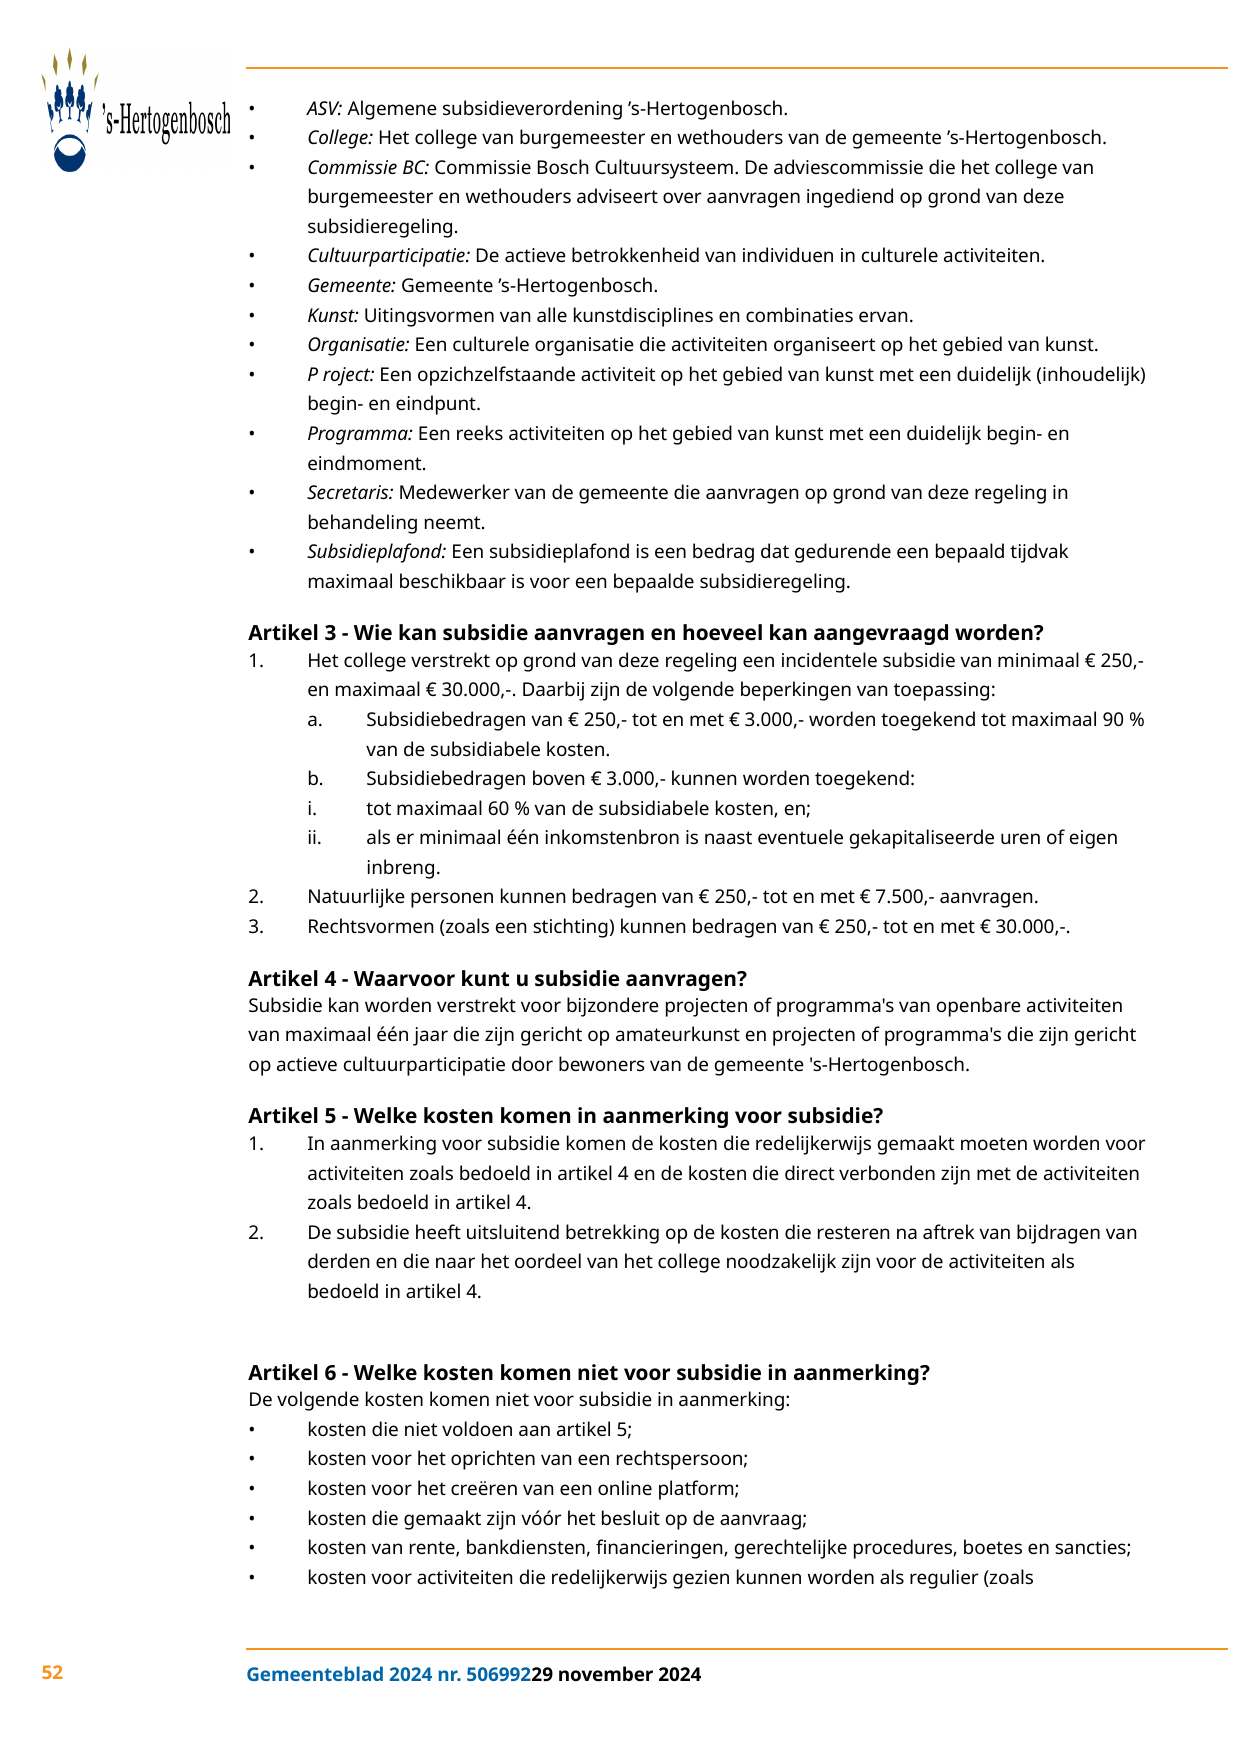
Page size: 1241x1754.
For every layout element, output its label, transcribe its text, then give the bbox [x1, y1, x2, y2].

picture [41, 47, 231, 172]
list De subsidie heeft uitsluitend betrekking op de kosten die resteren na aftrek van bijdragen van derden en die naar het oordeel van het college noodzakelijk zijn voor de activiteiten als bedoeld in artikel 4. [248, 1219, 1152, 1304]
list tot maximaal 60 % van de subsidiabele kosten, en; [307, 795, 1152, 821]
text Artikel 3 - Wie kan subsidie aanvragen en hoeveel kan aangevraagd worden? [248, 618, 1152, 647]
text Artikel 4 - Waarvoor kunt u subsidie aanvragen? [248, 964, 1152, 992]
list kosten voor het oprichten van een rechtspersoon; [248, 1446, 1152, 1471]
list Subsidiebedragen van € 250,- tot en met € 3.000,- worden toegekend tot maximaal 90 % van de subsidiabele kosten. [307, 706, 1152, 761]
list Commissie BC: Commissie Bosch Cultuursysteem. De adviescommissie die het college van burgemeester en wethouders adviseert over aanvragen ingediend op grond van deze subsidieregeling. [248, 154, 1152, 239]
list Subsidiebedragen boven € 3.000,- kunnen worden toegekend: [307, 765, 1152, 791]
list P roject: Een opzichzelfstaande activiteit op het gebied van kunst met een duidelijk (inhoudelijk) begin- en eindpunt. [248, 361, 1152, 416]
list Programma: Een reeks activiteiten op het gebied van kunst met een duidelijk begin- en eindmoment. [248, 420, 1152, 476]
list Gemeente: Gemeente ’s-Hertogenbosch. [248, 272, 1152, 298]
text Artikel 5 - Welke kosten komen in aanmerking voor subsidie? [248, 1102, 1152, 1130]
list Kunst: Uitingsvormen van alle kunstdisciplines en combinaties ervan. [248, 302, 1152, 328]
list Het college verstrekt op grond van deze regeling een incidentele subsidie van minimaal € 250,- en maximaal € 30.000,-. Daarbij zijn de volgende beperkingen van toepassing: [248, 647, 1152, 702]
list Secretaris: Medewerker van de gemeente die aanvragen op grond van deze regeling in behandeling neemt. [248, 479, 1152, 535]
text Artikel 6 - Welke kosten komen niet voor subsidie in aanmerking? [248, 1358, 1152, 1386]
list kosten die gemaakt zijn vóór het besluit op de aanvraag; [248, 1505, 1152, 1531]
list Rechtsvormen (zoals een stichting) kunnen bedragen van € 250,- tot en met € 30.000,-. [248, 913, 1152, 939]
list kosten voor het creëren van een online platform; [248, 1475, 1152, 1501]
list als er minimaal één inkomstenbron is naast eventuele gekapitaliseerde uren of eigen inbreng. [307, 824, 1152, 880]
list Organisatie: Een culturele organisatie die activiteiten organiseert op het gebied van kunst. [248, 331, 1152, 357]
text Subsidie kan worden verstrekt voor bijzondere projecten of programma's van openbare activiteiten van maximaal één jaar die zijn gericht op amateurkunst en projecten of programma's die zijn gericht op actieve cultuurparticipatie door bewoners van de gemeente 's-Hertogenbosch. [248, 992, 1152, 1077]
list In aanmerking voor subsidie komen de kosten die redelijkerwijs gemaakt moeten worden voor activiteiten zoals bedoeld in artikel 4 en de kosten die direct verbonden zijn met de activiteiten zoals bedoeld in artikel 4. [248, 1130, 1152, 1215]
list kosten van rente, bankdiensten, financieringen, gerechtelijke procedures, boetes en sancties; [248, 1534, 1152, 1560]
list Subsidieplafond: Een subsidieplafond is een bedrag dat gedurende een bepaald tijdvak maximaal beschikbaar is voor een bepaalde subsidieregeling. [248, 538, 1152, 594]
list College: Het college van burgemeester en wethouders van de gemeente ’s-Hertogenbosch. [248, 124, 1152, 150]
list kosten die niet voldoen aan artikel 5; [248, 1416, 1152, 1442]
list Natuurlijke personen kunnen bedragen van € 250,- tot en met € 7.500,- aanvragen. [248, 884, 1152, 909]
text De volgende kosten komen niet voor subsidie in aanmerking: [248, 1386, 1152, 1412]
list kosten voor activiteiten die redelijkerwijs gezien kunnen worden als regulier (zoals [248, 1564, 1152, 1590]
list Cultuurparticipatie: De actieve betrokkenheid van individuen in culturele activiteiten. [248, 243, 1152, 268]
list ASV: Algemene subsidieverordening ’s-Hertogenbosch. [248, 95, 1152, 121]
